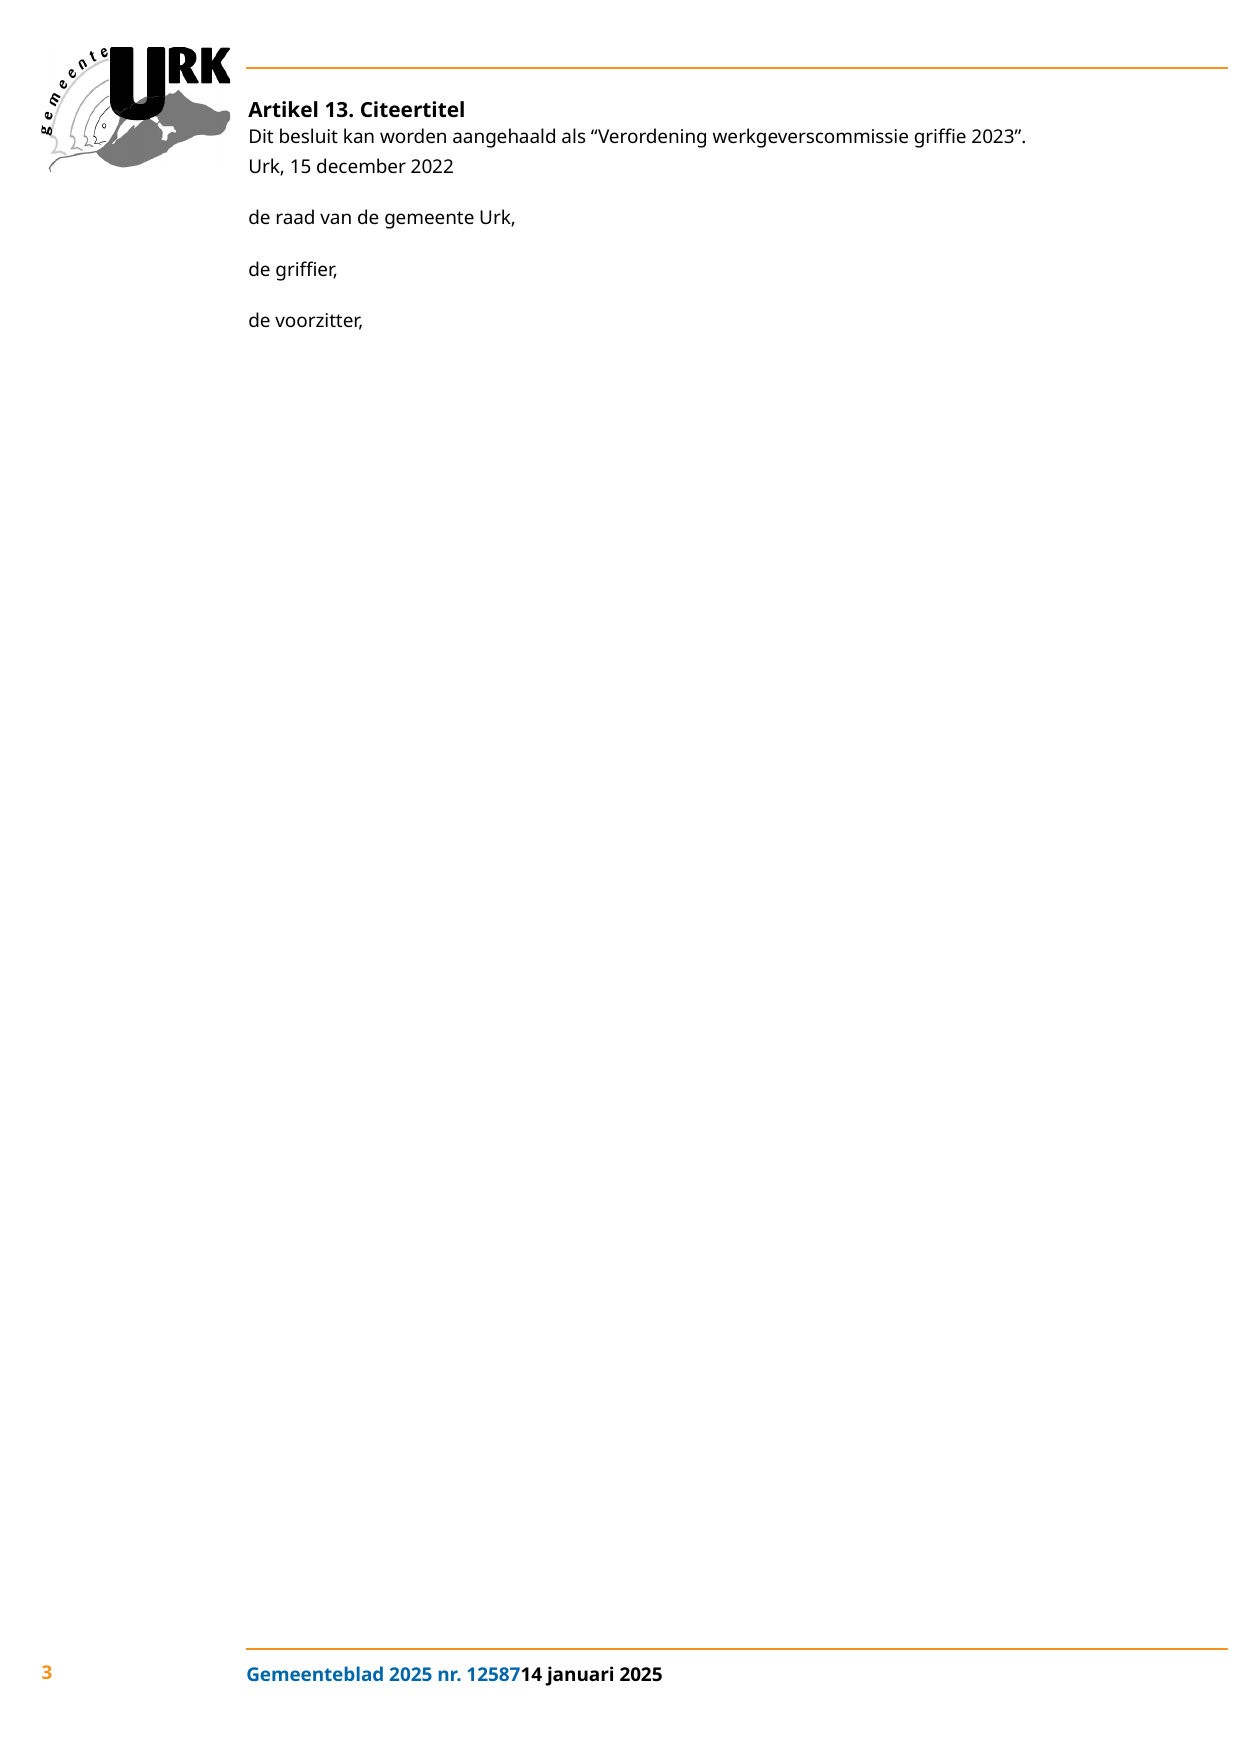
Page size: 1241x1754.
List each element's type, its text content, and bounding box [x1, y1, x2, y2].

text Urk, 15 december 2022 [248, 153, 1152, 178]
picture [41, 47, 231, 172]
text Artikel 13. Citeertitel [248, 95, 1152, 123]
text Dit besluit kan worden aangehaald als “Verordening werkgeverscommissie griffie 2023”. [248, 123, 1152, 149]
text de voorzitter, [248, 307, 1152, 333]
text de raad van de gemeente Urk, [248, 204, 1152, 230]
text de griffier, [248, 256, 1152, 281]
